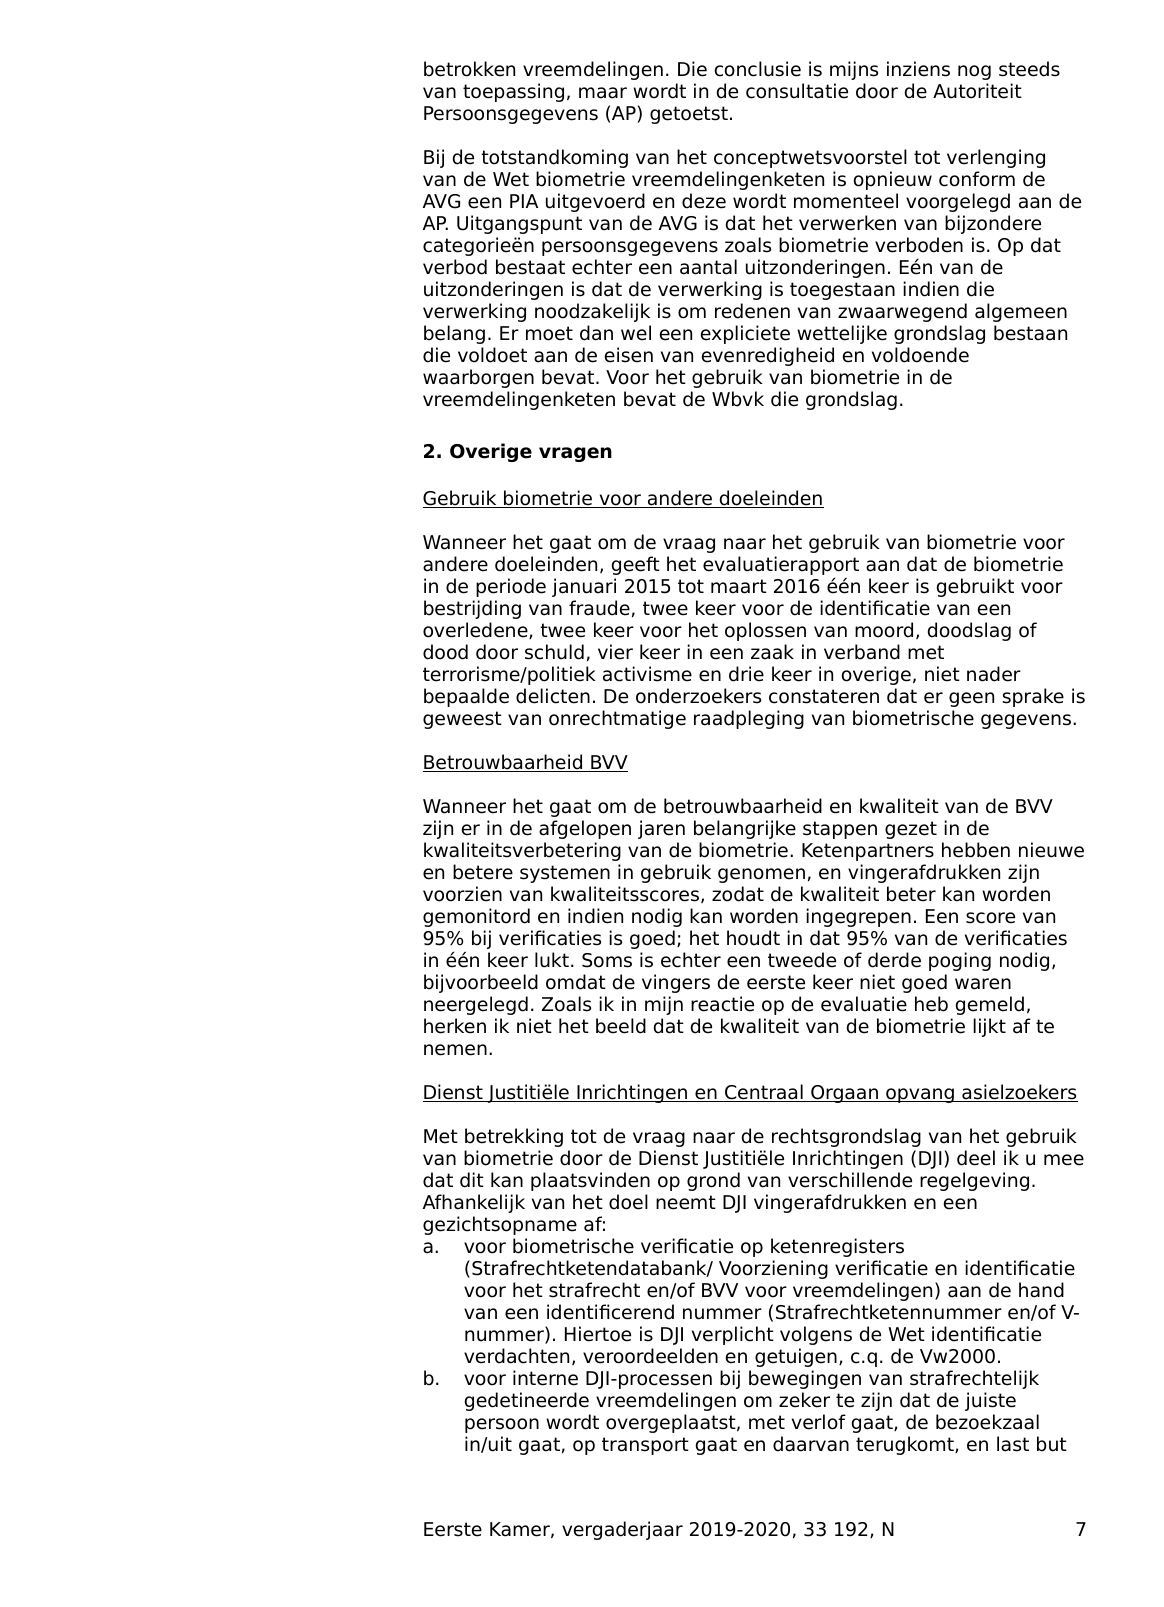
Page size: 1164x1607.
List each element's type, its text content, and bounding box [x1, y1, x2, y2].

text Met betrekking tot de vraag naar de rechtsgrondslag van het gebruik van biometrie door de Dienst Justitiële Inrichtingen (DJI) deel ik u mee dat dit kan plaatsvinden op grond van verschillende regelgeving. Afhankelijk van het doel neemt DJI vingerafdrukken en een gezichtsopname af: [422, 1126, 1087, 1236]
subtitle Gebruik biometrie voor andere doeleinden [422, 488, 1087, 510]
text b. voor interne DJI-processen bij bewegingen van strafrechtelijk gedetineerde vreemdelingen om zeker te zijn dat de juiste persoon wordt overgeplaatst, met verlof gaat, de bezoekzaal in/uit gaat, op transport gaat en daarvan terugkomt, en last but [422, 1368, 1087, 1456]
text betrokken vreemdelingen. Die conclusie is mijns inziens nog steeds van toepassing, maar wordt in de consultatie door de Autoriteit Persoonsgegevens (AP) getoetst. [422, 59, 1087, 125]
text Wanneer het gaat om de vraag naar het gebruik van biometrie voor andere doeleinden, geeft het evaluatierapport aan dat de biometrie in de periode januari 2015 tot maart 2016 één keer is gebruikt voor bestrijding van fraude, twee keer voor de identificatie van een overledene, twee keer voor het oplossen van moord, doodslag of dood door schuld, vier keer in een zaak in verband met terrorisme/politiek activisme en drie keer in overige, niet nader bepaalde delicten. De onderzoekers constateren dat er geen sprake is geweest van onrechtmatige raadpleging van biometrische gegevens. [422, 532, 1087, 730]
text Bij de totstandkoming van het conceptwetsvoorstel tot verlenging van de Wet biometrie vreemdelingenketen is opnieuw conform de AVG een PIA uitgevoerd en deze wordt momenteel voorgelegd aan de AP. Uitgangspunt van de AVG is dat het verwerken van bijzondere categorieën persoonsgegevens zoals biometrie verboden is. Op dat verbod bestaat echter een aantal uitzonderingen. Eén van de uitzonderingen is dat de verwerking is toegestaan indien die verwerking noodzakelijk is om redenen van zwaarwegend algemeen belang. Er moet dan wel een expliciete wettelijke grondslag bestaan die voldoet aan de eisen van evenredigheid en voldoende waarborgen bevat. Voor het gebruik van biometrie in de vreemdelingenketen bevat de Wbvk die grondslag. [422, 147, 1087, 411]
subtitle 2. Overige vragen [422, 441, 1087, 463]
subtitle Betrouwbaarheid BVV [422, 752, 1087, 774]
text a. voor biometrische verificatie op ketenregisters (Strafrechtketendatabank/ Voorziening verificatie en identificatie voor het strafrecht en/of BVV voor vreemdelingen) aan de hand van een identificerend nummer (Strafrechtketennummer en/of V-nummer). Hiertoe is DJI verplicht volgens de Wet identificatie verdachten, veroordeelden en getuigen, c.q. de Vw2000. [422, 1236, 1087, 1368]
text Wanneer het gaat om de betrouwbaarheid en kwaliteit van de BVV zijn er in de afgelopen jaren belangrijke stappen gezet in de kwaliteitsverbetering van de biometrie. Ketenpartners hebben nieuwe en betere systemen in gebruik genomen, en vingerafdrukken zijn voorzien van kwaliteitsscores, zodat de kwaliteit beter kan worden gemonitord en indien nodig kan worden ingegrepen. Een score van 95% bij verificaties is goed; het houdt in dat 95% van de verificaties in één keer lukt. Soms is echter een tweede of derde poging nodig, bijvoorbeeld omdat de vingers de eerste keer niet goed waren neergelegd. Zoals ik in mijn reactie op de evaluatie heb gemeld, herken ik niet het beeld dat de kwaliteit van de biometrie lijkt af te nemen. [422, 796, 1087, 1060]
subtitle Dienst Justitiële Inrichtingen en Centraal Orgaan opvang asielzoekers [422, 1082, 1087, 1104]
